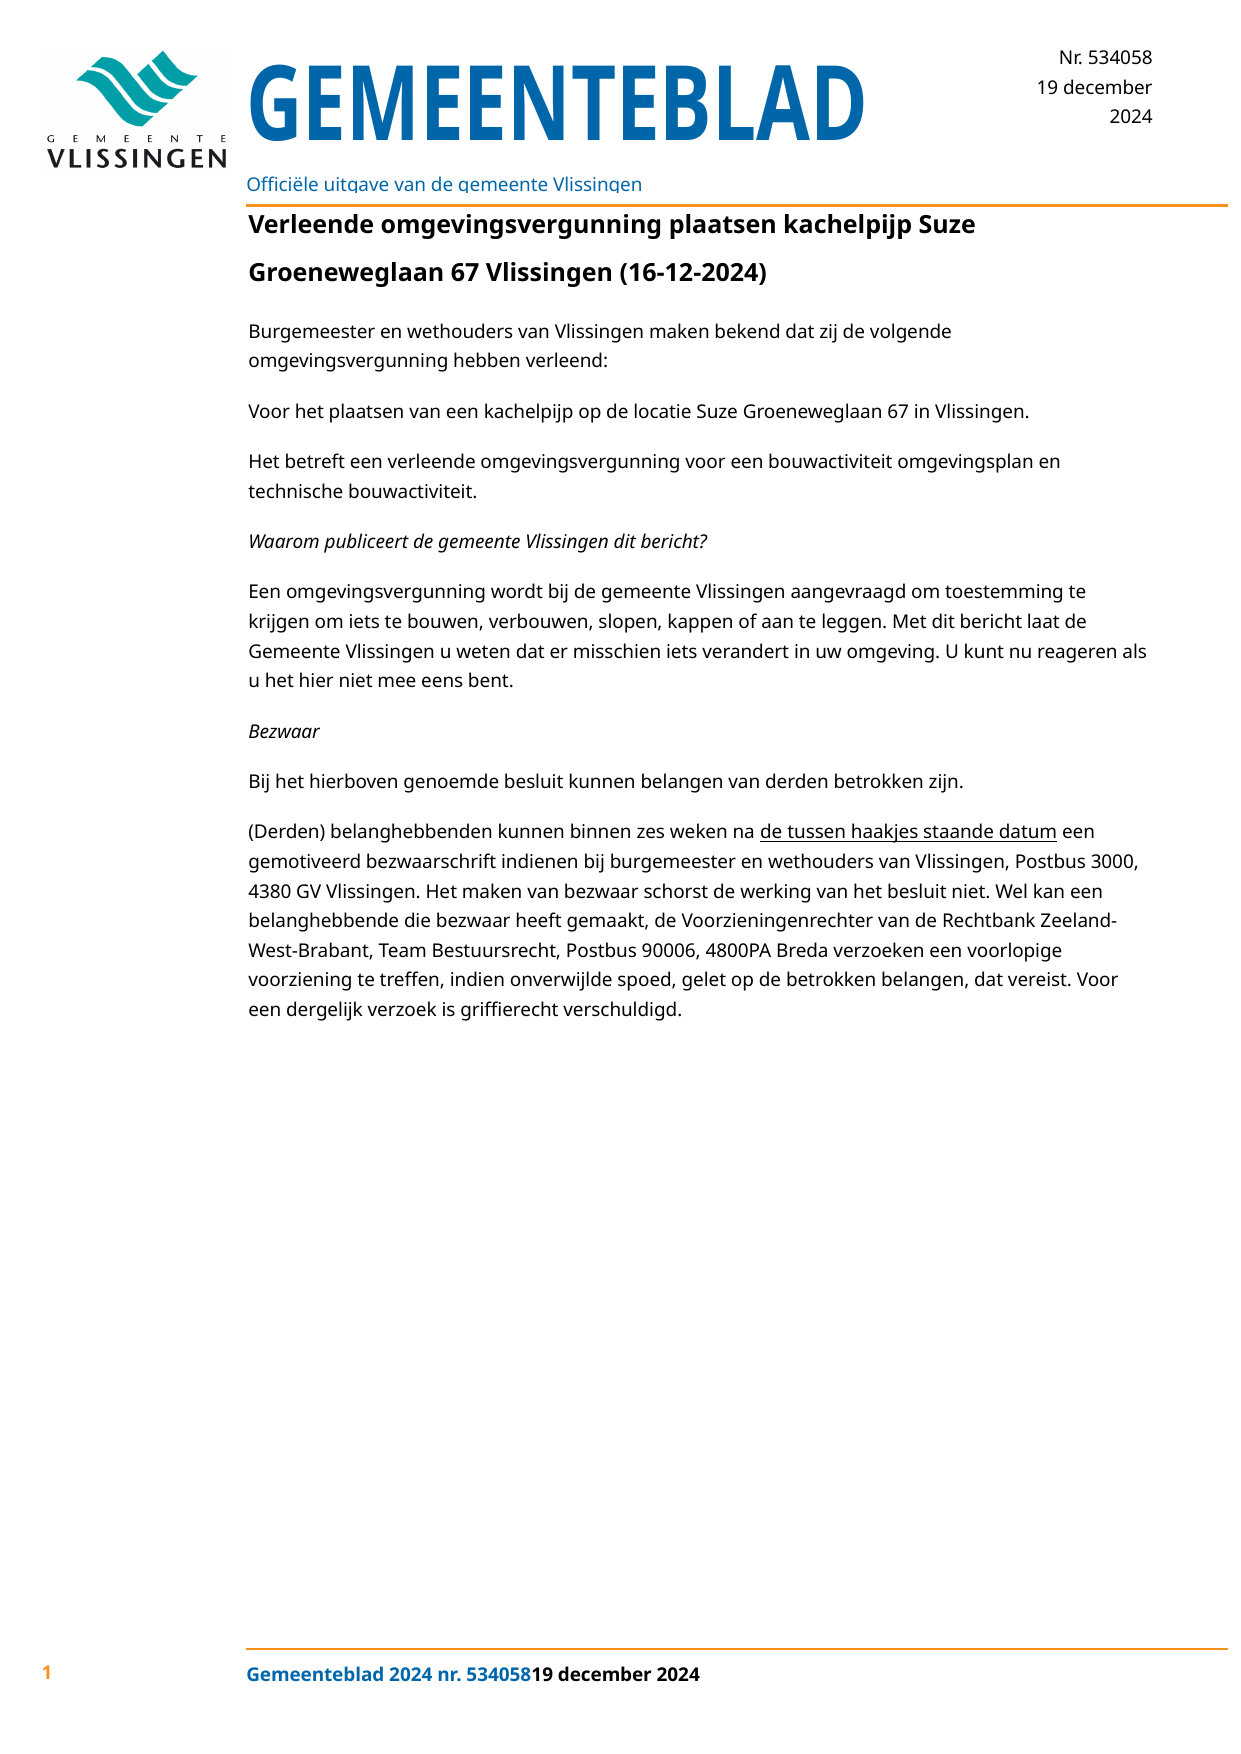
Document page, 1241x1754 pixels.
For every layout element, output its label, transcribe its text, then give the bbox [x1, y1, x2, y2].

text Burgemeester en wethouders van Vlissingen maken bekend dat zij de volgende omgevingsvergunning hebben verleend: [248, 318, 1152, 373]
text Een omgevingsvergunning wordt bij de gemeente Vlissingen aangevraagd om toestemming te krijgen om iets te bouwen, verbouwen, slopen, kappen of aan te leggen. Met dit bericht laat de Gemeente Vlissingen u weten dat er misschien iets verandert in uw omgeving. U kunt nu reageren als u het hier niet mee eens bent. [248, 579, 1152, 693]
text Bezwaar [248, 718, 1152, 744]
text Verleende omgevingsvergunning plaatsen kachelpijp Suze Groeneweglaan 67 Vlissingen (16-12-2024) [248, 207, 1152, 288]
text (Derden) belanghebbenden kunnen binnen zes weken na de tussen haakjes staande datum een gemotiveerd bezwaarschrift indienen bij burgemeester en wethouders van Vlissingen, Postbus 3000, 4380 GV Vlissingen. Het maken van bezwaar schorst de werking van het besluit niet. Wel kan een belanghebbende die bezwaar heeft gemaakt, de Voorzieningenrechter van de Rechtbank Zeeland-West-Brabant, Team Bestuursrecht, Postbus 90006, 4800PA Breda verzoeken een voorlopige voorziening te treffen, indien onverwijlde spoed, gelet op de betrokken belangen, dat vereist. Voor een dergelijk verzoek is griffierecht verschuldigd. [248, 819, 1152, 1022]
text Waarom publiceert de gemeente Vlissingen dit bericht? [248, 528, 1152, 554]
picture [41, 47, 231, 172]
text Bij het hierboven genoemde besluit kunnen belangen van derden betrokken zijn. [248, 768, 1152, 794]
text Voor het plaatsen van een kachelpijp op de locatie Suze Groeneweglaan 67 in Vlissingen. [248, 398, 1152, 424]
text Het betreft een verleende omgevingsvergunning voor een bouwactiviteit omgevingsplan en technische bouwactiviteit. [248, 448, 1152, 504]
